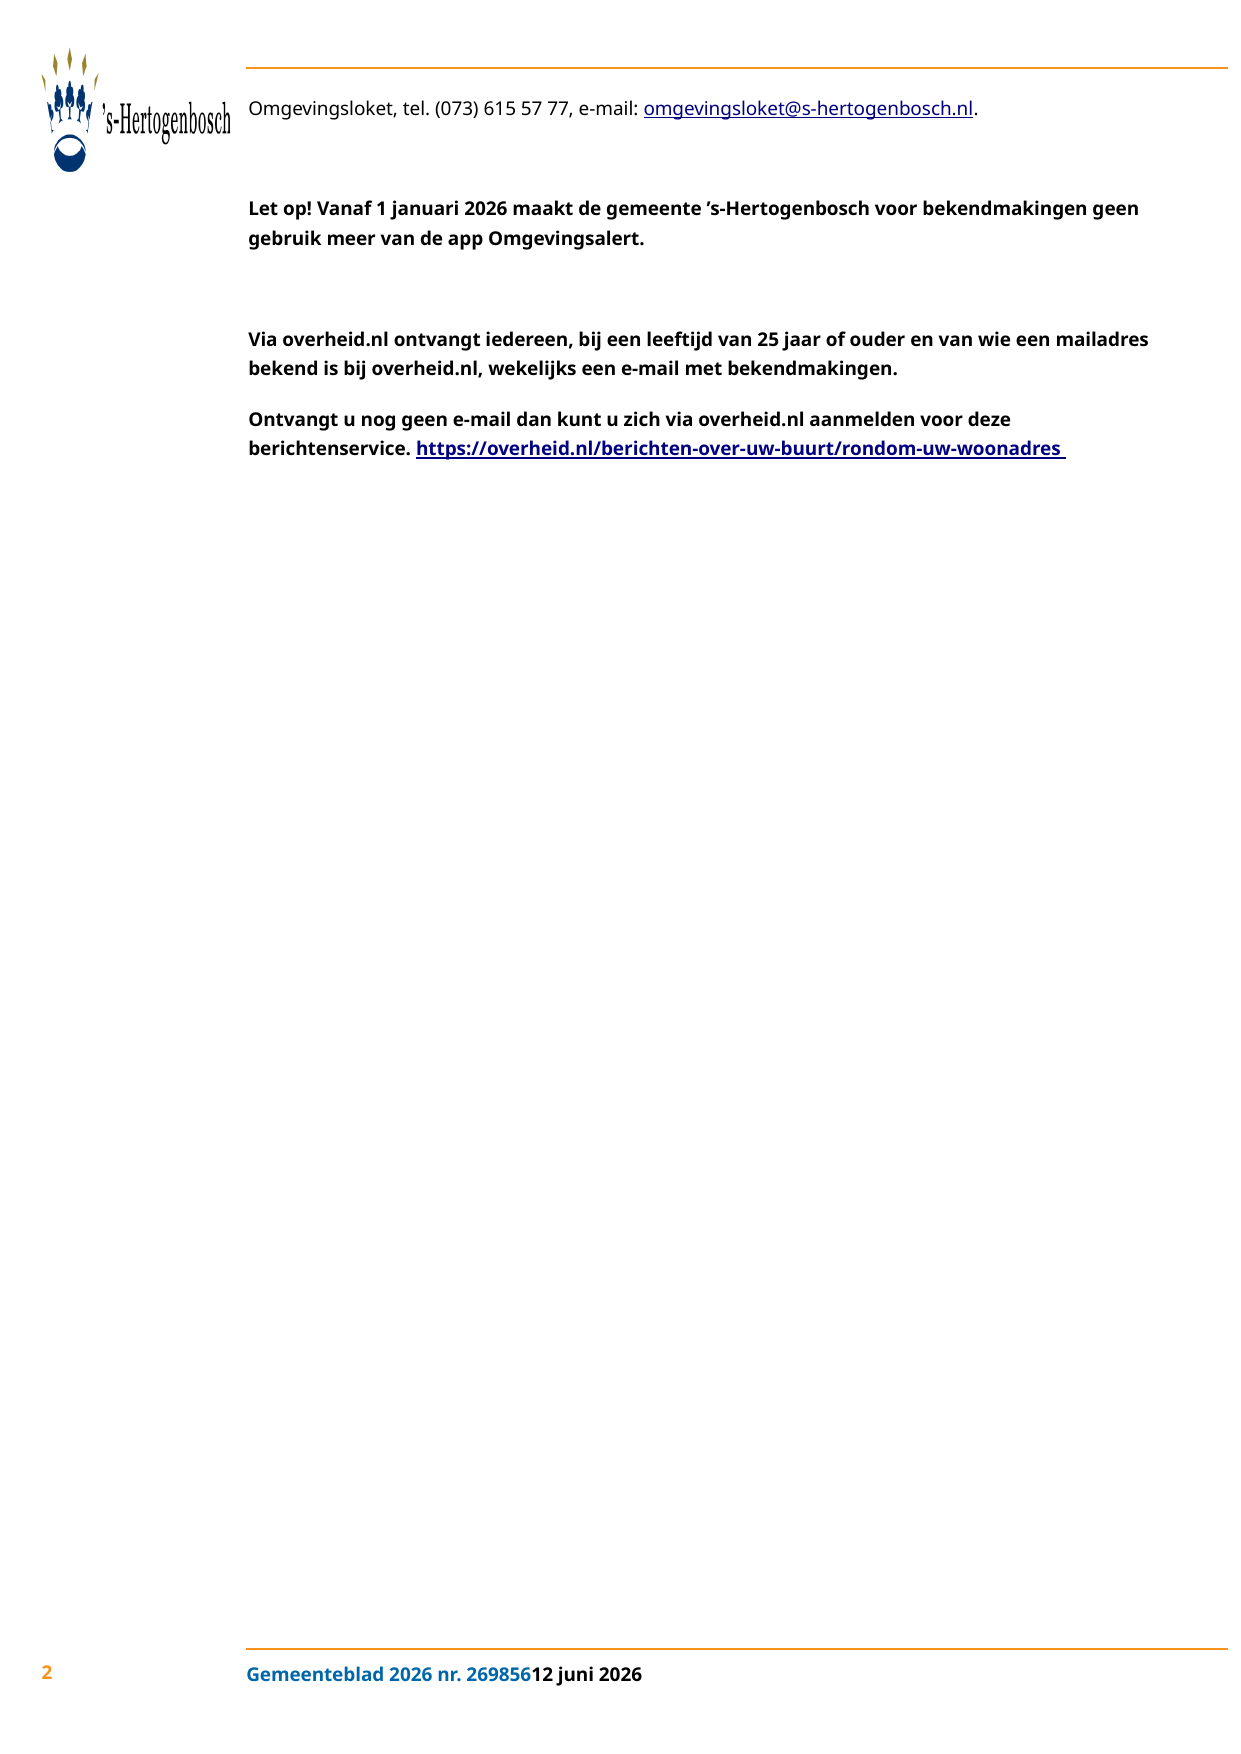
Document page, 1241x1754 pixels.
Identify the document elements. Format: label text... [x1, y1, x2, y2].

text Ontvangt u nog geen e-mail dan kunt u zich via overheid.nl aanmelden voor deze berichtenservice. https://overheid.nl/berichten-over-uw-buurt/rondom-uw-woonadres [248, 406, 1152, 461]
picture [41, 47, 231, 172]
text Omgevingsloket, tel. (073) 615 57 77, e-mail: omgevingsloket@s-hertogenbosch.nl. [248, 95, 1152, 121]
text Via overheid.nl ontvangt iedereen, bij een leeftijd van 25 jaar of ouder en van wie een mailadres bekend is bij overheid.nl, wekelijks een e-mail met bekendmakingen. [248, 326, 1152, 381]
text Let op! Vanaf 1 januari 2026 maakt de gemeente ’s-Hertogenbosch voor bekendmakingen geen gebruik meer van de app Omgevingsalert. [248, 196, 1152, 251]
